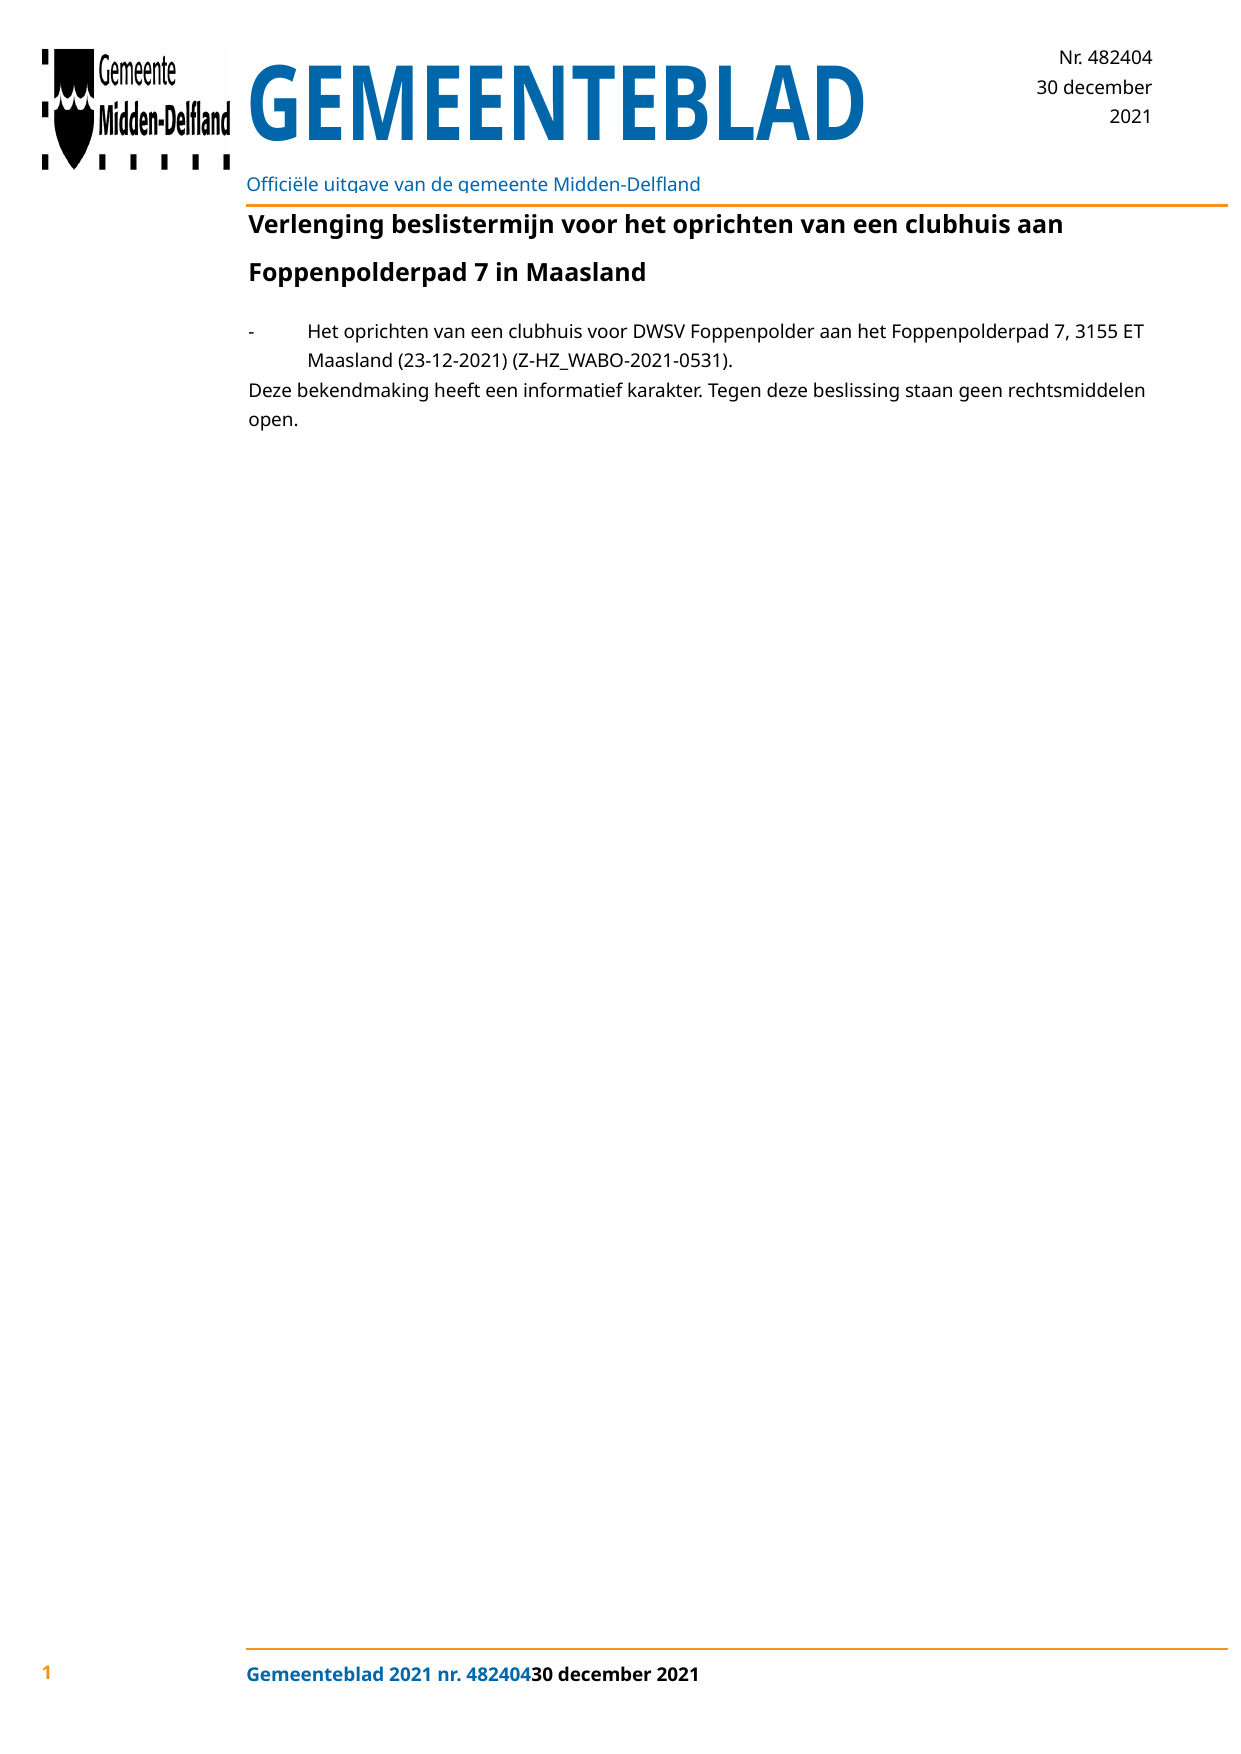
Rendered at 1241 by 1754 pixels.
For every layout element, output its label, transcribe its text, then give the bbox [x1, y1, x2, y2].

text Verlenging beslistermijn voor het oprichten van een clubhuis aan Foppenpolderpad 7 in Maasland [248, 207, 1152, 288]
picture [41, 47, 231, 172]
list Het oprichten van een clubhuis voor DWSV Foppenpolder aan het Foppenpolderpad 7, 3155 ET Maasland (23-12-2021) (Z-HZ_WABO-2021-0531). [248, 318, 1152, 373]
text Deze bekendmaking heeft een informatief karakter. Tegen deze beslissing staan geen rechtsmiddelen open. [248, 377, 1152, 432]
